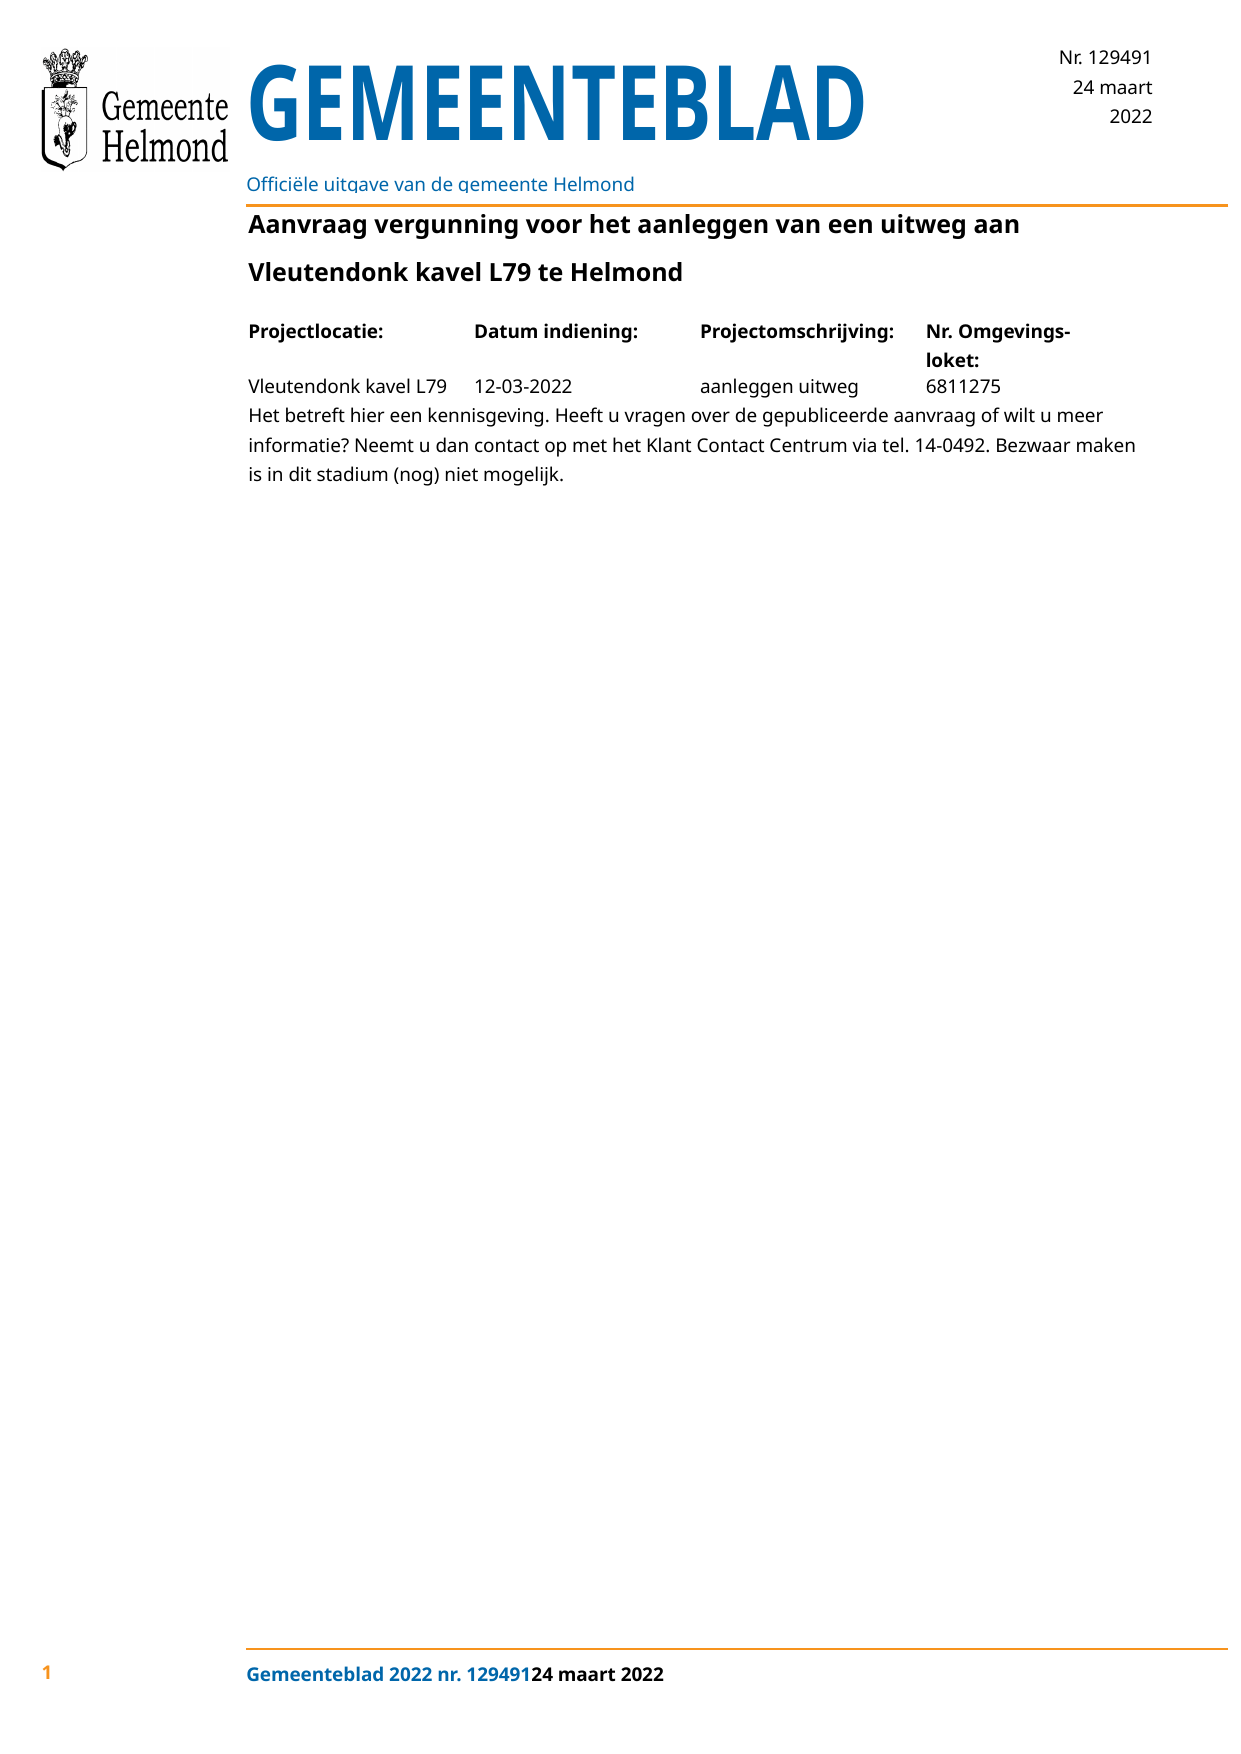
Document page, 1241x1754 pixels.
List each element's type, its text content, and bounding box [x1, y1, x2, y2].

table_cell aanleggen uitweg [700, 373, 926, 399]
text Aanvraag vergunning voor het aanleggen van een uitweg aan Vleutendonk kavel L79 te Helmond [248, 207, 1152, 288]
table_cell 6811275 [926, 373, 1152, 399]
text Het betreft hier een kennisgeving. Heeft u vragen over de gepubliceerde aanvraag of wilt u meer informatie? Neemt u dan contact op met het Klant Contact Centrum via tel. 14-0492. Bezwaar maken is in dit stadium (nog) niet mogelijk. [248, 402, 1152, 487]
table_header Projectomschrijving: [700, 318, 926, 373]
table_cell Vleutendonk kavel L79 [248, 373, 474, 399]
table_header Projectlocatie: [248, 318, 474, 373]
table_header Datum indiening: [474, 318, 700, 373]
table_cell 12-03-2022 [474, 373, 700, 399]
table_header Nr. Omgevings- loket: [926, 318, 1152, 373]
picture [41, 47, 231, 172]
